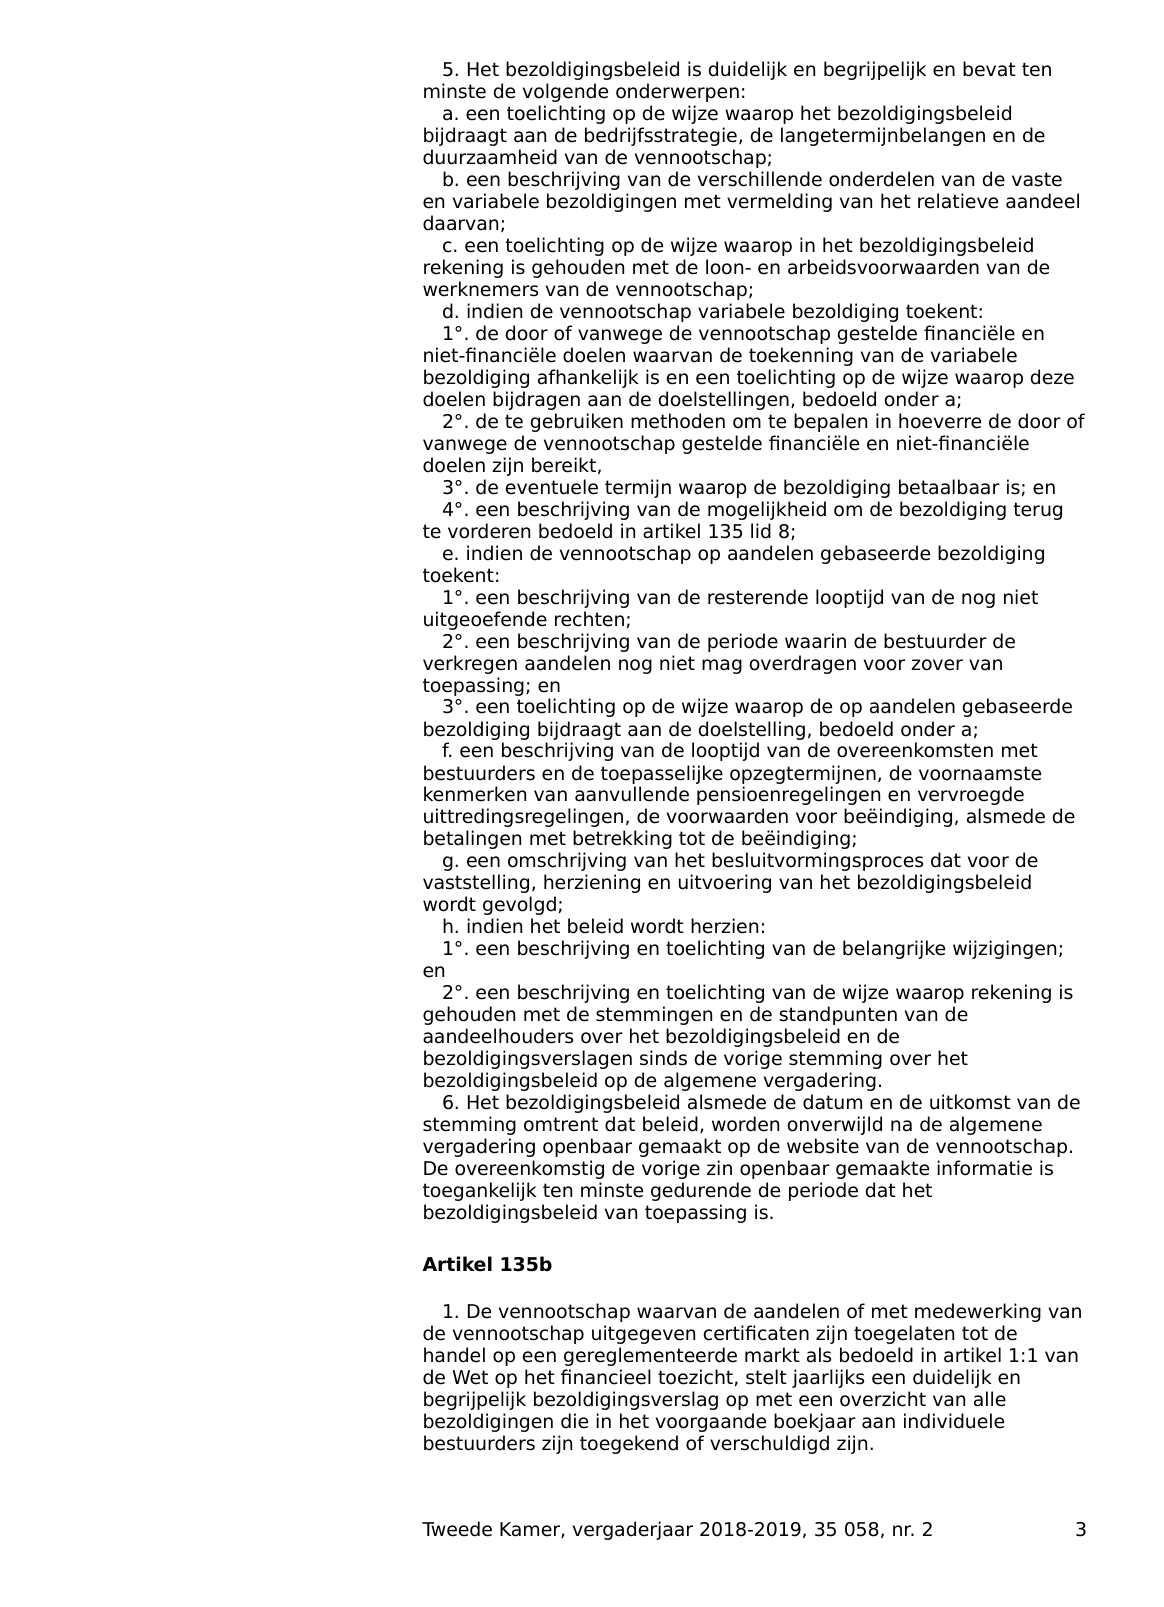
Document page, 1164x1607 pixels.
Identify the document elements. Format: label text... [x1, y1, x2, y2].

text h. indien het beleid wordt herzien: [422, 916, 1087, 938]
text f. een beschrijving van de looptijd van de overeenkomsten met bestuurders en de toepasselijke opzegtermijnen, de voornaamste kenmerken van aanvullende pensioenregelingen en vervroegde uittredingsregelingen, de voorwaarden voor beëindiging, alsmede de betalingen met betrekking tot de beëindiging; [422, 740, 1087, 850]
text c. een toelichting op de wijze waarop in het bezoldigingsbeleid rekening is gehouden met de loon- en arbeidsvoorwaarden van de werknemers van de vennootschap; [422, 235, 1087, 301]
text 1°. een beschrijving van de resterende looptijd van de nog niet uitgeoefende rechten; [422, 587, 1087, 631]
text 2°. een beschrijving en toelichting van de wijze waarop rekening is gehouden met de stemmingen en de standpunten van de aandeelhouders over het bezoldigingsbeleid en de bezoldigingsverslagen sinds de vorige stemming over het bezoldigingsbeleid op de algemene vergadering. [422, 982, 1087, 1092]
text 1. De vennootschap waarvan de aandelen of met medewerking van de vennootschap uitgegeven certificaten zijn toegelaten tot de handel op een gereglementeerde markt als bedoeld in artikel 1:1 van de Wet op het financieel toezicht, stelt jaarlijks een duidelijk en begrijpelijk bezoldigingsverslag op met een overzicht van alle bezoldigingen die in het voorgaande boekjaar aan individuele bestuurders zijn toegekend of verschuldigd zijn. [422, 1301, 1087, 1455]
text 6. Het bezoldigingsbeleid alsmede de datum en de uitkomst van de stemming omtrent dat beleid, worden onverwijld na de algemene vergadering openbaar gemaakt op de website van de vennootschap. De overeenkomstig de vorige zin openbaar gemaakte informatie is toegankelijk ten minste gedurende de periode dat het bezoldigingsbeleid van toepassing is. [422, 1092, 1087, 1224]
subtitle Artikel 135b [422, 1254, 1087, 1276]
text g. een omschrijving van het besluitvormingsproces dat voor de vaststelling, herziening en uitvoering van het bezoldigingsbeleid wordt gevolgd; [422, 850, 1087, 916]
text 4°. een beschrijving van de mogelijkheid om de bezoldiging terug te vorderen bedoeld in artikel 135 lid 8; [422, 499, 1087, 543]
text 1°. de door of vanwege de vennootschap gestelde financiële en niet-financiële doelen waarvan de toekenning van de variabele bezoldiging afhankelijk is en een toelichting op de wijze waarop deze doelen bijdragen aan de doelstellingen, bedoeld onder a; [422, 323, 1087, 411]
text 3°. de eventuele termijn waarop de bezoldiging betaalbaar is; en [422, 477, 1087, 499]
text a. een toelichting op de wijze waarop het bezoldigingsbeleid bijdraagt aan de bedrijfsstrategie, de langetermijnbelangen en de duurzaamheid van de vennootschap; [422, 103, 1087, 169]
text d. indien de vennootschap variabele bezoldiging toekent: [422, 301, 1087, 323]
text e. indien de vennootschap op aandelen gebaseerde bezoldiging toekent: [422, 543, 1087, 587]
text 3°. een toelichting op de wijze waarop de op aandelen gebaseerde bezoldiging bijdraagt aan de doelstelling, bedoeld onder a; [422, 696, 1087, 740]
text b. een beschrijving van de verschillende onderdelen van de vaste en variabele bezoldigingen met vermelding van het relatieve aandeel daarvan; [422, 169, 1087, 235]
text 2°. een beschrijving van de periode waarin de bestuurder de verkregen aandelen nog niet mag overdragen voor zover van toepassing; en [422, 631, 1087, 696]
text 1°. een beschrijving en toelichting van de belangrijke wijzigingen; en [422, 938, 1087, 982]
text 2°. de te gebruiken methoden om te bepalen in hoeverre de door of vanwege de vennootschap gestelde financiële en niet-financiële doelen zijn bereikt, [422, 411, 1087, 477]
text 5. Het bezoldigingsbeleid is duidelijk en begrijpelijk en bevat ten minste de volgende onderwerpen: [422, 59, 1087, 103]
